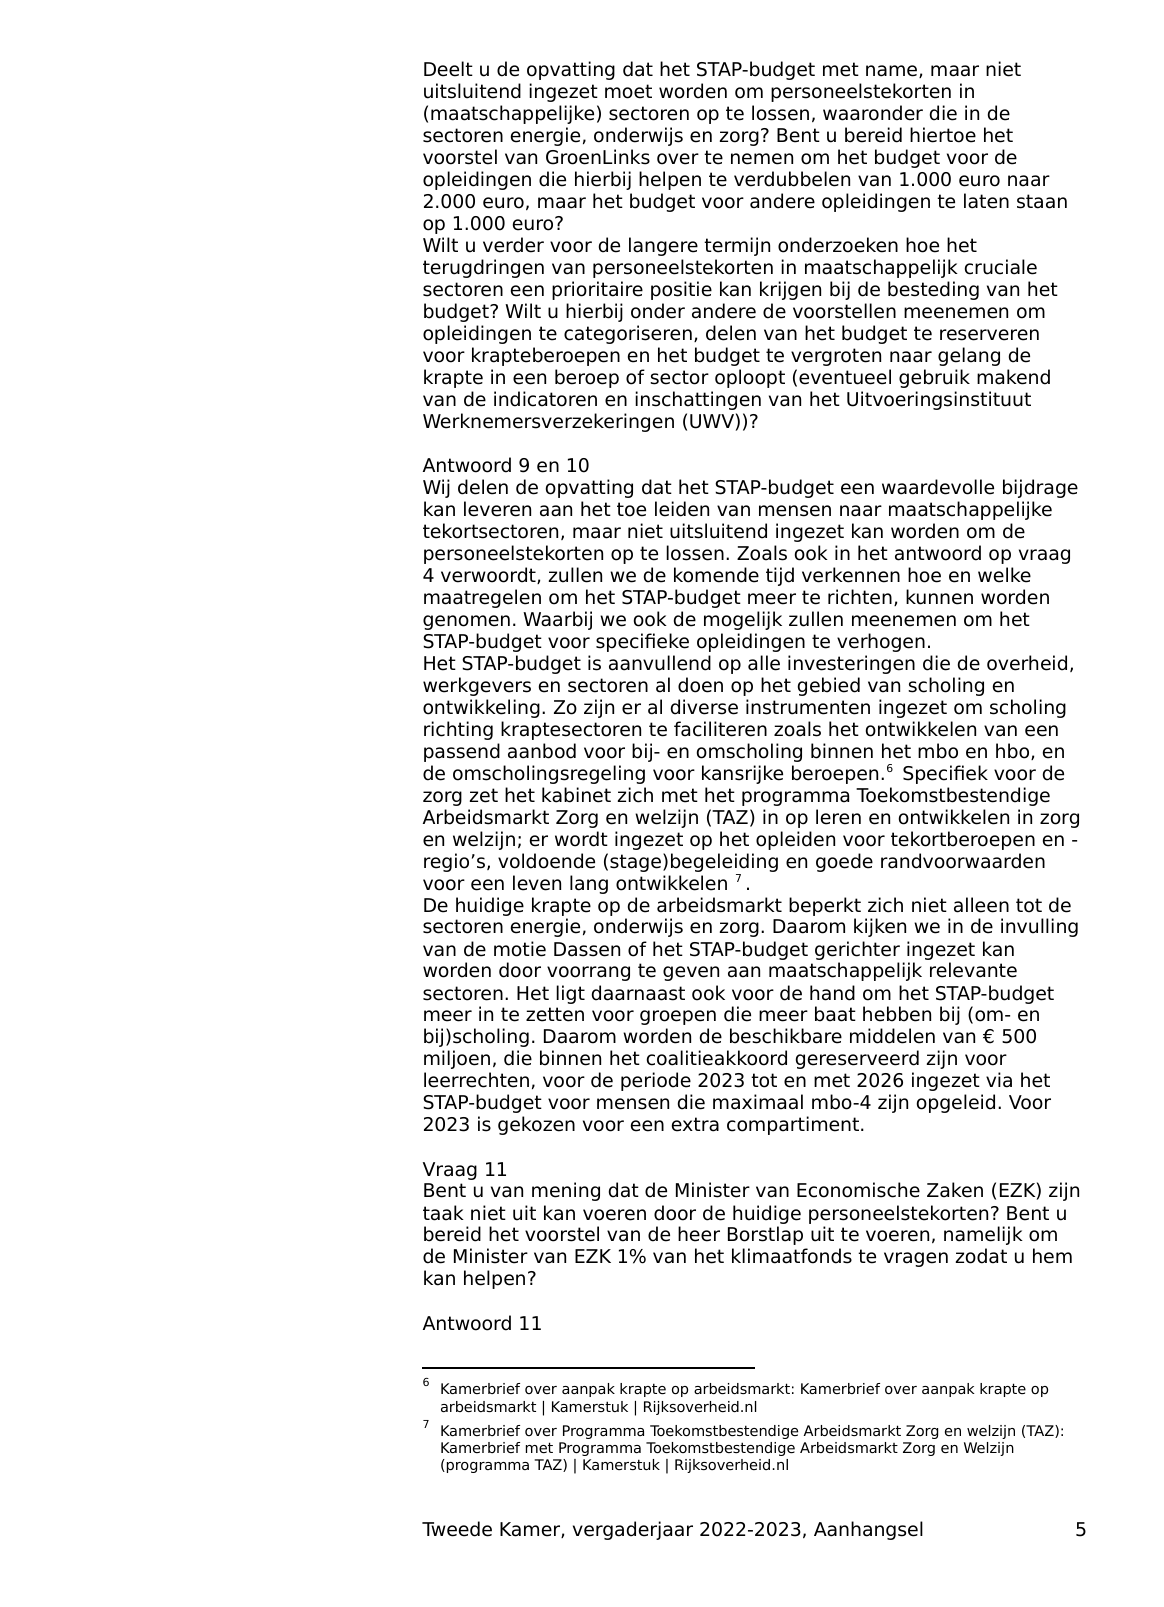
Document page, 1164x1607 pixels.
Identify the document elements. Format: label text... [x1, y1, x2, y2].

text Deelt u de opvatting dat het STAP-budget met name, maar niet uitsluitend ingezet moet worden om personeelstekorten in (maatschappelijke) sectoren op te lossen, waaronder die in de sectoren energie, onderwijs en zorg? Bent u bereid hiertoe het voorstel van GroenLinks over te nemen om het budget voor de opleidingen die hierbij helpen te verdubbelen van 1.000 euro naar 2.000 euro, maar het budget voor andere opleidingen te laten staan op 1.000 euro? [422, 59, 1087, 235]
text Antwoord 9 en 10 [422, 455, 1087, 477]
text Wilt u verder voor de langere termijn onderzoeken hoe het terugdringen van personeelstekorten in maatschappelijk cruciale sectoren een prioritaire positie kan krijgen bij de besteding van het budget? Wilt u hierbij onder andere de voorstellen meenemen om opleidingen te categoriseren, delen van het budget te reserveren voor krapteberoepen en het budget te vergroten naar gelang de krapte in een beroep of sector oploopt (eventueel gebruik makend van de indicatoren en inschattingen van het Uitvoeringsinstituut Werknemersverzekeringen (UWV))? [422, 235, 1087, 433]
text Kamerbrief over Programma Toekomstbestendige Arbeidsmarkt Zorg en welzijn (TAZ): Kamerbrief met Programma Toekomstbestendige Arbeidsmarkt Zorg en Welzijn (programma TAZ) | Kamerstuk | Rijksoverheid.nl [422, 1418, 1087, 1474]
text Het STAP-budget is aanvullend op alle investeringen die de overheid, werkgevers en sectoren al doen op het gebied van scholing en ontwikkeling. Zo zijn er al diverse instrumenten ingezet om scholing richting kraptesectoren te faciliteren zoals het ontwikkelen van een passend aanbod voor bij- en omscholing binnen het mbo en hbo, en de omscholingsregeling voor kansrijke beroepen. Specifiek voor de zorg zet het kabinet zich met het programma Toekomstbestendige Arbeidsmarkt Zorg en welzijn (TAZ) in op leren en ontwikkelen in zorg en welzijn; er wordt ingezet op het opleiden voor tekortberoepen en -regio’s, voldoende (stage)begeleiding en goede randvoorwaarden voor een leven lang ontwikkelen . [422, 653, 1087, 894]
text De huidige krapte op de arbeidsmarkt beperkt zich niet alleen tot de sectoren energie, onderwijs en zorg. Daarom kijken we in de invulling van de motie Dassen of het STAP-budget gerichter ingezet kan worden door voorrang te geven aan maatschappelijk relevante sectoren. Het ligt daarnaast ook voor de hand om het STAP-budget meer in te zetten voor groepen die meer baat hebben bij (om- en bij)scholing. Daarom worden de beschikbare middelen van € 500 miljoen, die binnen het coalitieakkoord gereserveerd zijn voor leerrechten, voor de periode 2023 tot en met 2026 ingezet via het STAP-budget voor mensen die maximaal mbo-4 zijn opgeleid. Voor 2023 is gekozen voor een extra compartiment. [422, 894, 1087, 1136]
text Kamerbrief over aanpak krapte op arbeidsmarkt: Kamerbrief over aanpak krapte op arbeidsmarkt | Kamerstuk | Rijksoverheid.nl [422, 1377, 1087, 1416]
text Vraag 11 [422, 1158, 1087, 1180]
text Bent u van mening dat de Minister van Economische Zaken (EZK) zijn taak niet uit kan voeren door de huidige personeelstekorten? Bent u bereid het voorstel van de heer Borstlap uit te voeren, namelijk om de Minister van EZK 1% van het klimaatfonds te vragen zodat u hem kan helpen? [422, 1180, 1087, 1290]
text Wij delen de opvatting dat het STAP-budget een waardevolle bijdrage kan leveren aan het toe leiden van mensen naar maatschappelijke tekortsectoren, maar niet uitsluitend ingezet kan worden om de personeelstekorten op te lossen. Zoals ook in het antwoord op vraag 4 verwoordt, zullen we de komende tijd verkennen hoe en welke maatregelen om het STAP-budget meer te richten, kunnen worden genomen. Waarbij we ook de mogelijk zullen meenemen om het STAP-budget voor specifieke opleidingen te verhogen. [422, 477, 1087, 653]
text Antwoord 11 [422, 1312, 1087, 1334]
